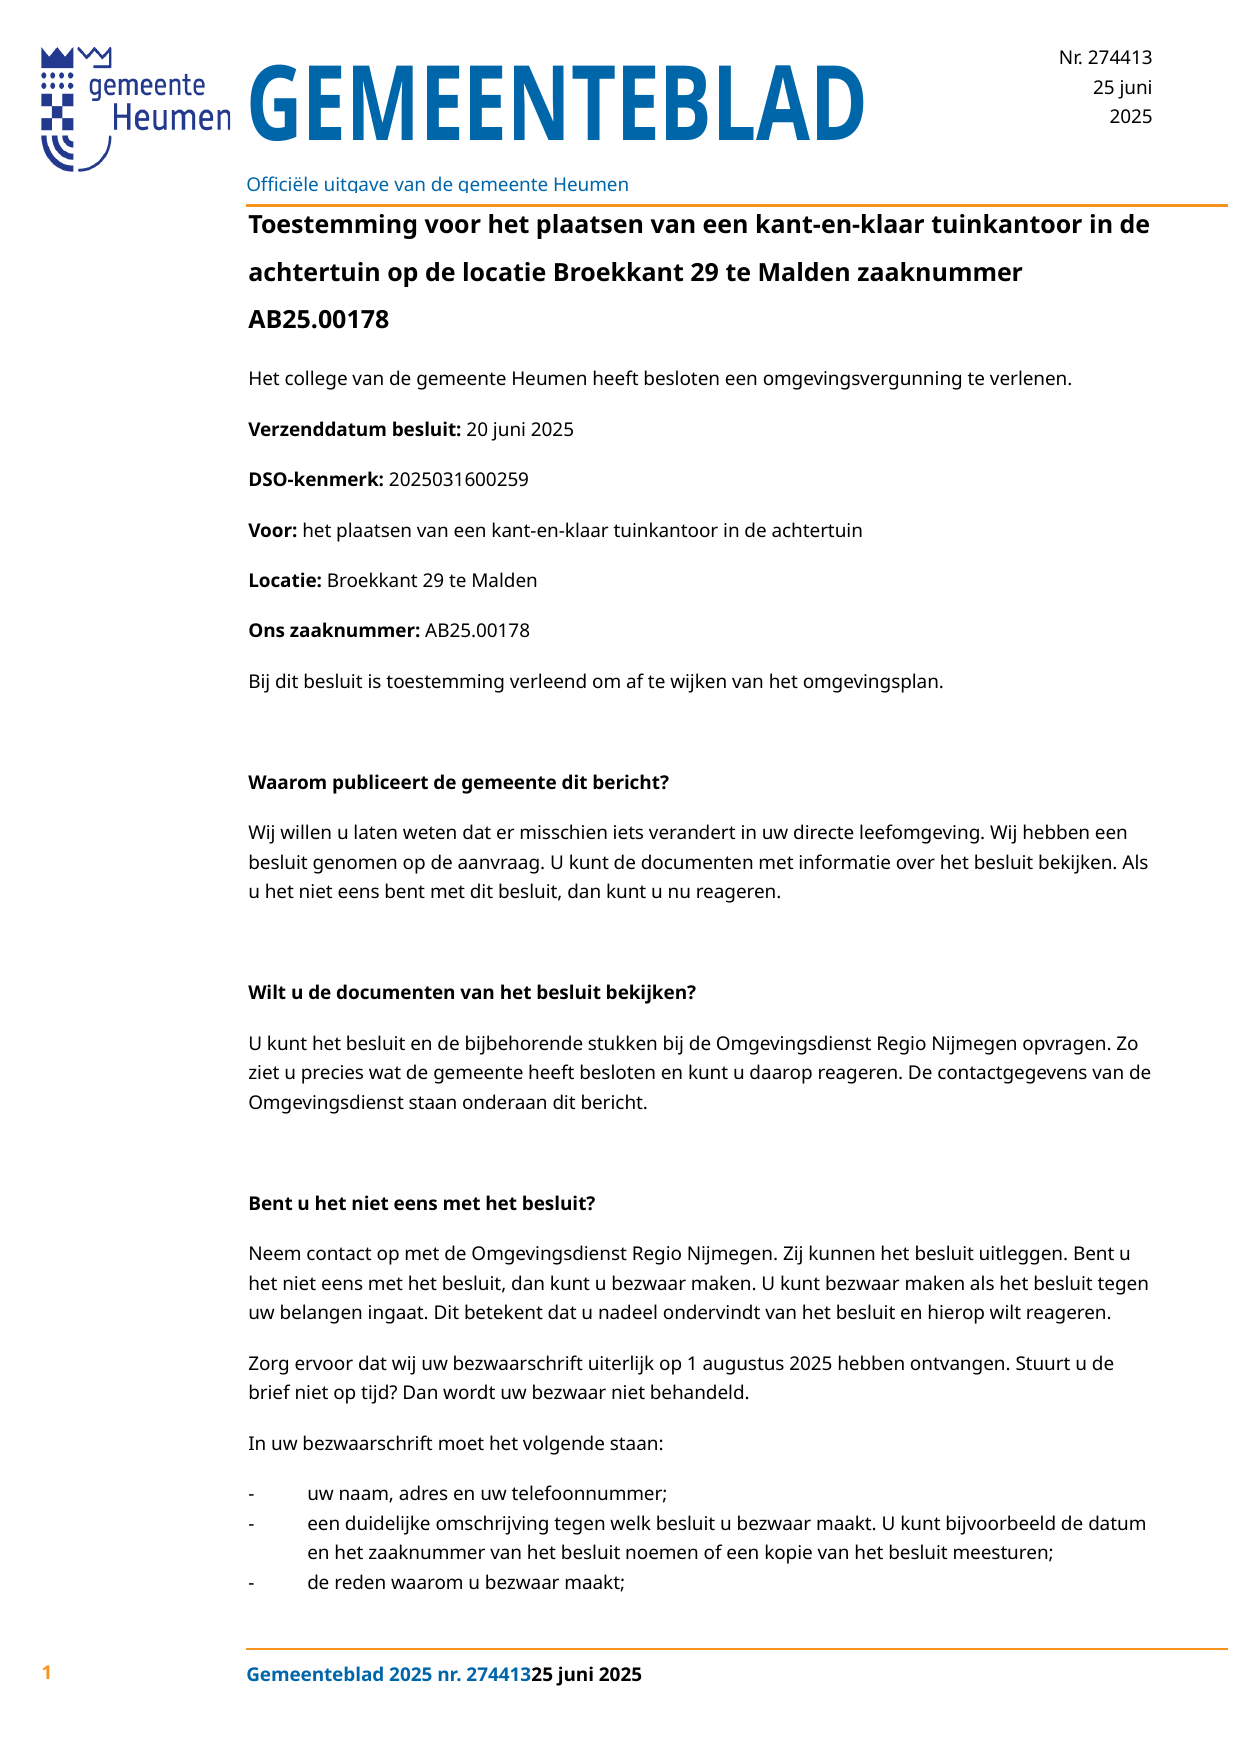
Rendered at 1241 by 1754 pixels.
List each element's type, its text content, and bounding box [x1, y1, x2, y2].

text Wij willen u laten weten dat er misschien iets verandert in uw directe leefomgeving. Wij hebben een besluit genomen op de aanvraag. U kunt de documenten met informatie over het besluit bekijken. Als u het niet eens bent met dit besluit, dan kunt u nu reageren. [248, 819, 1152, 904]
text U kunt het besluit en de bijbehorende stukken bij de Omgevingsdienst Regio Nijmegen opvragen. Zo ziet u precies wat de gemeente heeft besloten en kunt u daarop reageren. De contactgegevens van de Omgevingsdienst staan onderaan dit bericht. [248, 1030, 1152, 1114]
text Neem contact op met de Omgevingsdienst Regio Nijmegen. Zij kunnen het besluit uitleggen. Bent u het niet eens met het besluit, dan kunt u bezwaar maken. U kunt bezwaar maken als het besluit tegen uw belangen ingaat. Dit betekent dat u nadeel ondervindt van het besluit en hierop wilt reageren. [248, 1240, 1152, 1325]
list uw naam, adres en uw telefoonnummer; [248, 1480, 1152, 1506]
text Ons zaaknummer: AB25.00178 [248, 618, 1152, 643]
text Bij dit besluit is toestemming verleend om af te wijken van het omgevingsplan. [248, 668, 1152, 694]
text Locatie: Broekkant 29 te Malden [248, 567, 1152, 593]
text Zorg ervoor dat wij uw bezwaarschrift uiterlijk op 1 augustus 2025 hebben ontvangen. Stuurt u de brief niet op tijd? Dan wordt uw bezwaar niet behandeld. [248, 1350, 1152, 1405]
list de reden waarom u bezwaar maakt; [248, 1569, 1152, 1594]
text Verzenddatum besluit: 20 juni 2025 [248, 416, 1152, 442]
text Waarom publiceert de gemeente dit bericht? [248, 769, 1152, 794]
text Het college van de gemeente Heumen heeft besloten een omgevingsvergunning te verlenen. [248, 366, 1152, 391]
list een duidelijke omschrijving tegen welk besluit u bezwaar maakt. U kunt bijvoorbeeld de datum en het zaaknummer van het besluit noemen of een kopie van het besluit meesturen; [248, 1510, 1152, 1565]
text In uw bezwaarschrift moet het volgende staan: [248, 1430, 1152, 1455]
text DSO-kenmerk: 2025031600259 [248, 466, 1152, 492]
text Bent u het niet eens met het besluit? [248, 1190, 1152, 1215]
text Wilt u de documenten van het besluit bekijken? [248, 979, 1152, 1005]
picture [41, 47, 231, 172]
text Toestemming voor het plaatsen van een kant-en-klaar tuinkantoor in de achtertuin op de locatie Broekkant 29 te Malden zaaknummer AB25.00178 [248, 207, 1152, 336]
text Voor: het plaatsen van een kant-en-klaar tuinkantoor in de achtertuin [248, 517, 1152, 542]
